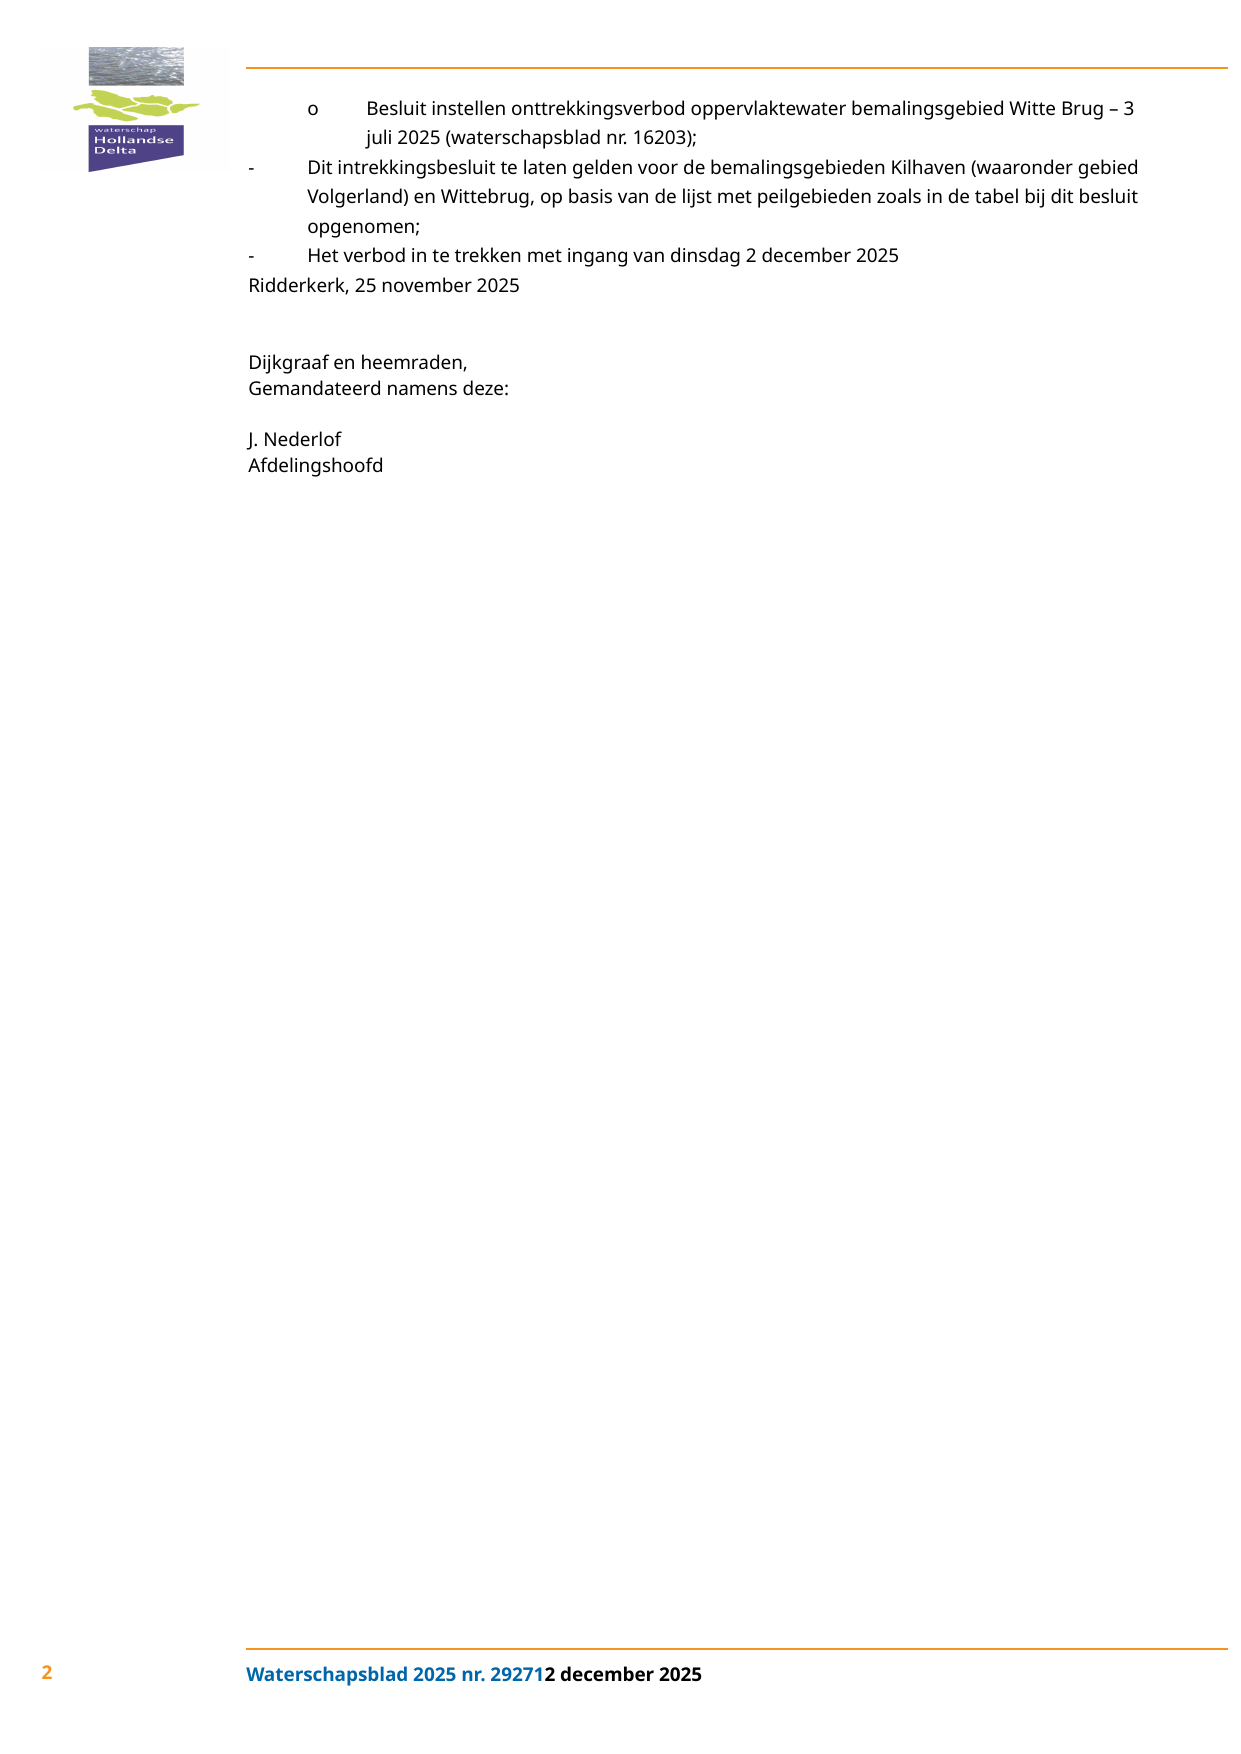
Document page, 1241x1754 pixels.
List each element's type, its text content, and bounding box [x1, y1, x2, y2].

text Afdelingshoofd [248, 452, 1152, 478]
text Ridderkerk, 25 november 2025 [248, 272, 1152, 298]
text Gemandateerd namens deze: [248, 375, 1152, 401]
picture [41, 47, 231, 172]
list Dit intrekkingsbesluit te laten gelden voor de bemalingsgebieden Kilhaven (waaronder gebied Volgerland) en Wittebrug, op basis van de lijst met peilgebieden zoals in de tabel bij dit besluit opgenomen; [248, 154, 1152, 239]
list Het verbod in te trekken met ingang van dinsdag 2 december 2025 [248, 243, 1152, 268]
text Dijkgraaf en heemraden, [248, 349, 1152, 375]
text J. Nederlof [248, 427, 1152, 452]
list Besluit instellen onttrekkingsverbod oppervlaktewater bemalingsgebied Witte Brug – 3 juli 2025 (waterschapsblad nr. 16203); [307, 95, 1152, 150]
